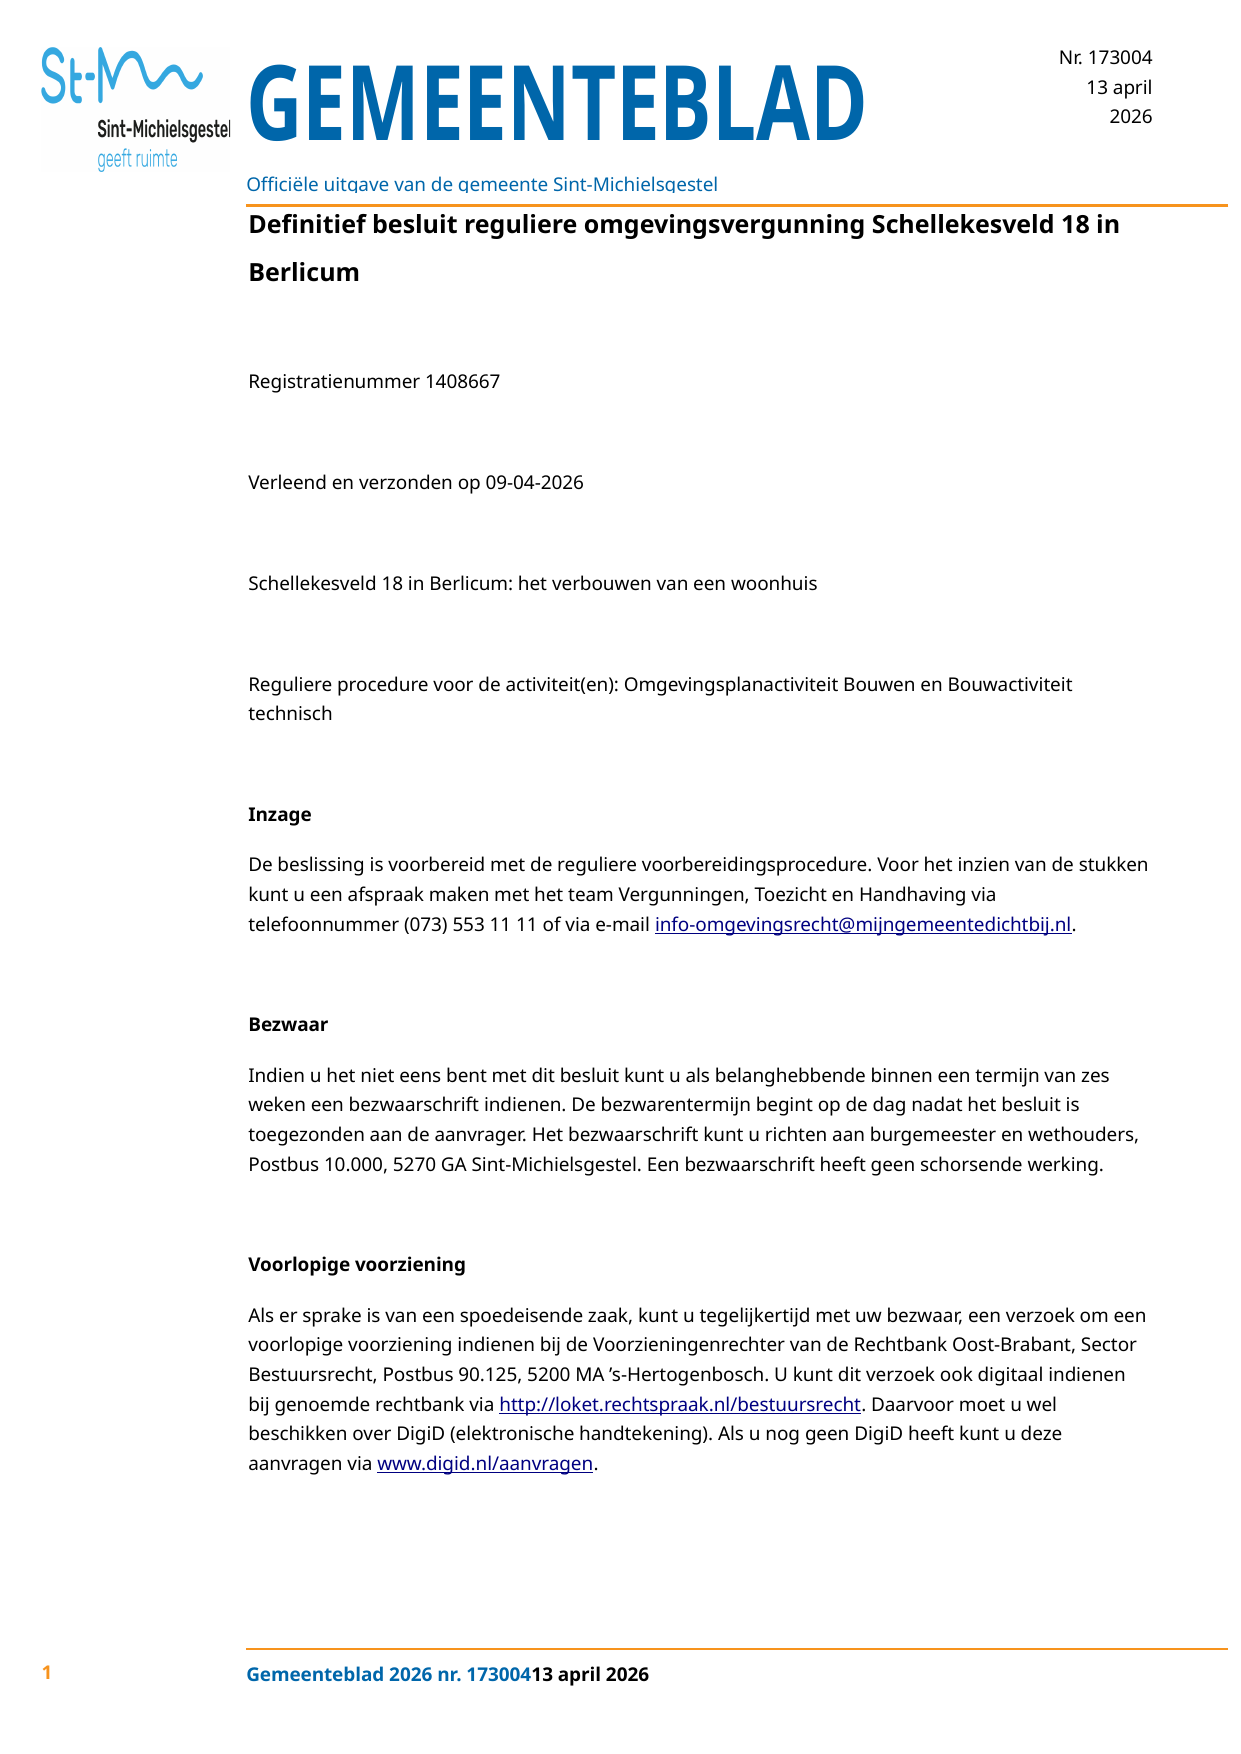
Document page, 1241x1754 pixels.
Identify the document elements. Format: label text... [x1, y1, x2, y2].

text Schellekesveld 18 in Berlicum: het verbouwen van een woonhuis [248, 570, 1152, 596]
text Definitief besluit reguliere omgevingsvergunning Schellekesveld 18 in Berlicum [248, 207, 1152, 288]
text Als er sprake is van een spoedeisende zaak, kunt u tegelijkertijd met uw bezwaar, een verzoek om een voorlopige voorziening indienen bij de Voorzieningenrechter van de Rechtbank Oost-Brabant, Sector Bestuursrecht, Postbus 90.125, 5200 MA ’s-Hertogenbosch. U kunt dit verzoek ook digitaal indienen bij genoemde rechtbank via http://loket.rechtspraak.nl/bestuursrecht. Daarvoor moet u wel beschikken over DigiD (elektronische handtekening). Als u nog geen DigiD heeft kunt u deze aanvragen via www.digid.nl/aanvragen. [248, 1302, 1152, 1476]
text Verleend en verzonden op 09-04-2026 [248, 469, 1152, 495]
text Reguliere procedure voor de activiteit(en): Omgevingsplanactiviteit Bouwen en Bouwactiviteit technisch [248, 671, 1152, 726]
text De beslissing is voorbereid met de reguliere voorbereidingsprocedure. Voor het inzien van de stukken kunt u een afspraak maken met het team Vergunningen, Toezicht en Handhaving via telefoonnummer (073) 553 11 11 of via e-mail info-omgevingsrecht@mijngemeentedichtbij.nl. [248, 852, 1152, 937]
text Inzage [248, 801, 1152, 827]
text Registratienummer 1408667 [248, 368, 1152, 394]
text Voorlopige voorziening [248, 1252, 1152, 1277]
text Indien u het niet eens bent met dit besluit kunt u als belanghebbende binnen een termijn van zes weken een bezwaarschrift indienen. De bezwarentermijn begint op de dag nadat het besluit is toegezonden aan de aanvrager. Het bezwaarschrift kunt u richten aan burgemeester en wethouders, Postbus 10.000, 5270 GA Sint-Michielsgestel. Een bezwaarschrift heeft geen schorsende werking. [248, 1062, 1152, 1177]
picture [41, 47, 231, 172]
text Bezwaar [248, 1012, 1152, 1037]
